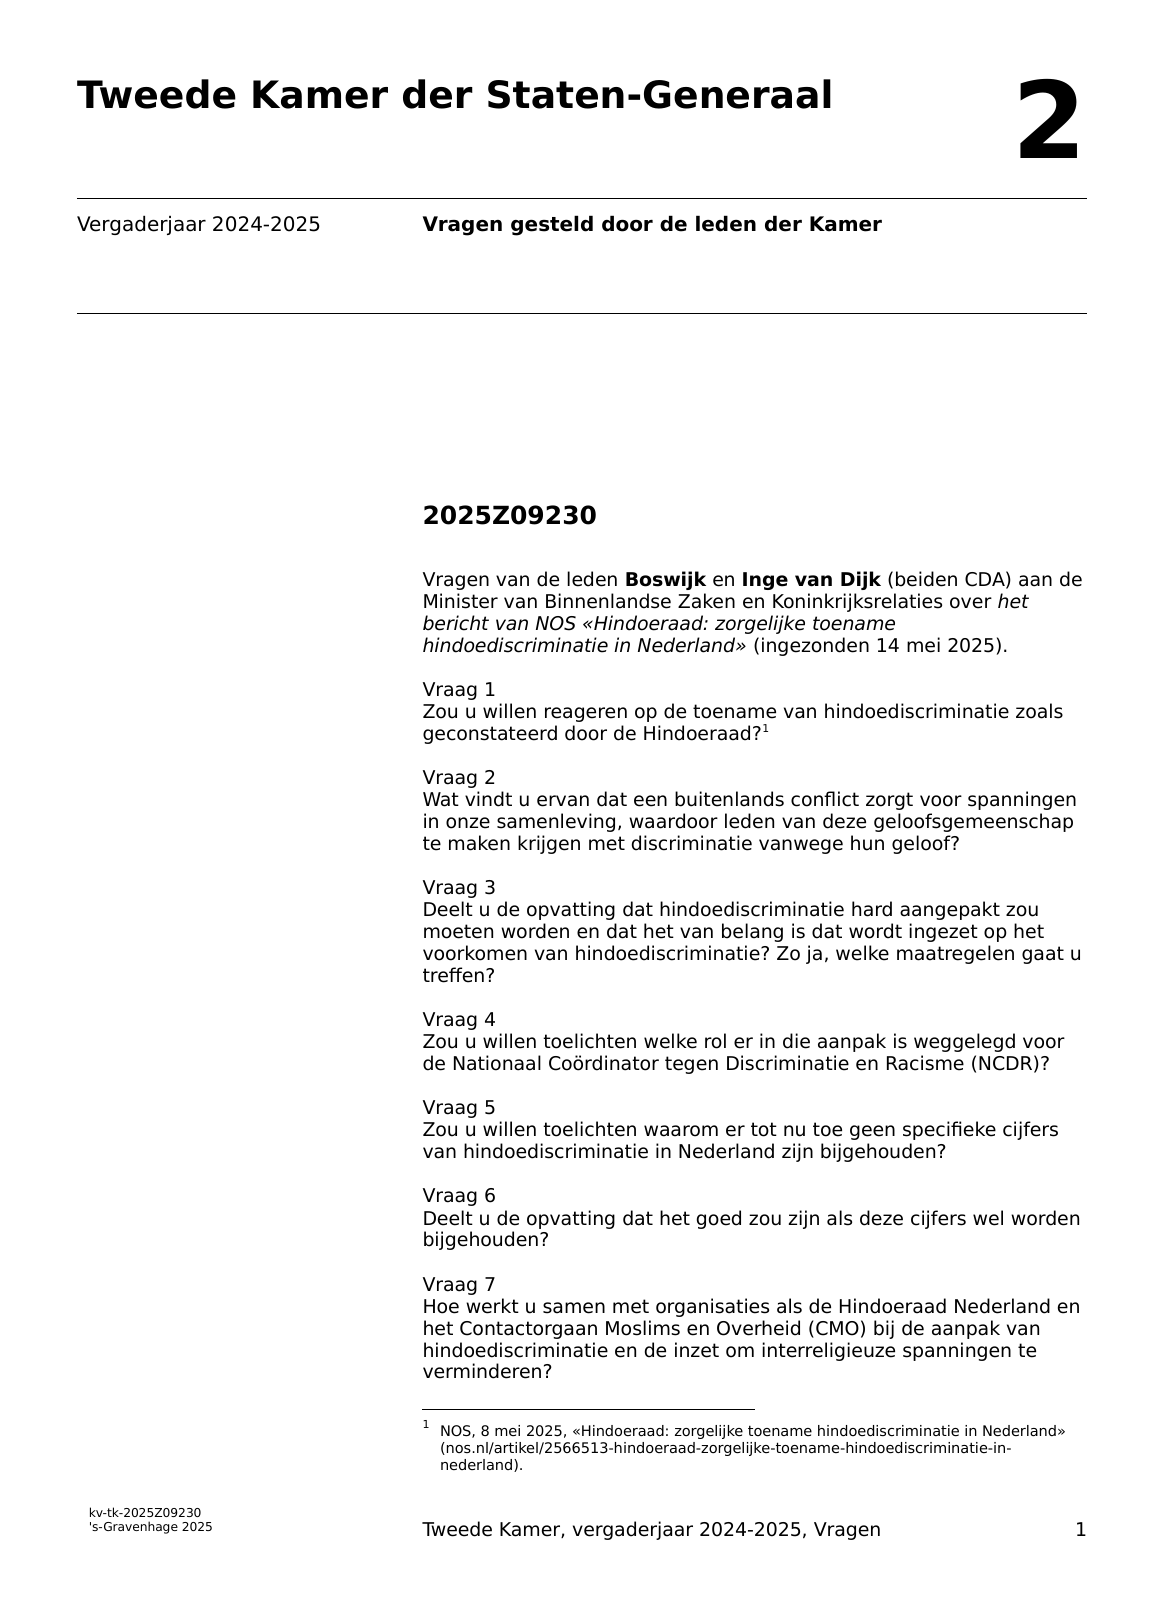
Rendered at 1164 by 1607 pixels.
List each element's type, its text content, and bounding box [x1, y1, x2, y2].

text Vraag 5 [422, 1097, 1087, 1119]
table_cell Vragen gesteld door de leden der Kamer [422, 199, 1087, 313]
text Zou u willen toelichten waarom er tot nu toe geen specifieke cijfers van hindoediscriminatie in Nederland zijn bijgehouden? [422, 1119, 1087, 1163]
text 2025Z09230 [422, 501, 1087, 531]
table_cell Vergaderjaar 2024-2025 [77, 199, 422, 313]
text Vragen van de leden Boswijk en Inge van Dijk (beiden CDA) aan de Minister van Binnenlandse Zaken en Koninkrijksrelaties over het bericht van NOS «Hindoeraad: zorgelijke toename hindoediscriminatie in Nederland» (ingezonden 14 mei 2025). [422, 569, 1087, 657]
text Vraag 2 [422, 767, 1087, 789]
text Zou u willen toelichten welke rol er in die aanpak is weggelegd voor de Nationaal Coördinator tegen Discriminatie en Racisme (NCDR)? [422, 1031, 1087, 1075]
table_header 2 [886, 59, 1087, 198]
text Zou u willen reageren op de toename van hindoediscriminatie zoals geconstateerd door de Hindoeraad? [422, 701, 1087, 745]
text Deelt u de opvatting dat het goed zou zijn als deze cijfers wel worden bijgehouden? [422, 1207, 1087, 1251]
text NOS, 8 mei 2025, «Hindoeraad: zorgelijke toename hindoediscriminatie in Nederland» (nos.nl/artikel/2566513-hindoeraad-zorgelijke-toename-hindoediscriminatie-in-nederland). [422, 1418, 1087, 1474]
text Wat vindt u ervan dat een buitenlands conflict zorgt voor spanningen in onze samenleving, waardoor leden van deze geloofsgemeenschap te maken krijgen met discriminatie vanwege hun geloof? [422, 789, 1087, 855]
text Deelt u de opvatting dat hindoediscriminatie hard aangepakt zou moeten worden en dat het van belang is dat wordt ingezet op het voorkomen van hindoediscriminatie? Zo ja, welke maatregelen gaat u treffen? [422, 899, 1087, 987]
text Hoe werkt u samen met organisaties als de Hindoeraad Nederland en het Contactorgaan Moslims en Overheid (CMO) bij de aanpak van hindoediscriminatie en de inzet om interreligieuze spanningen te verminderen? [422, 1296, 1087, 1383]
text Vraag 1 [422, 679, 1087, 701]
text 's-Gravenhage 2025 [88, 1520, 323, 1534]
table_header Tweede Kamer der Staten-Generaal [77, 59, 886, 198]
text kv-tk-2025Z09230 [88, 1506, 323, 1520]
text Vraag 7 [422, 1273, 1087, 1296]
text Vraag 4 [422, 1009, 1087, 1031]
text Vraag 6 [422, 1185, 1087, 1207]
text Vraag 3 [422, 877, 1087, 899]
